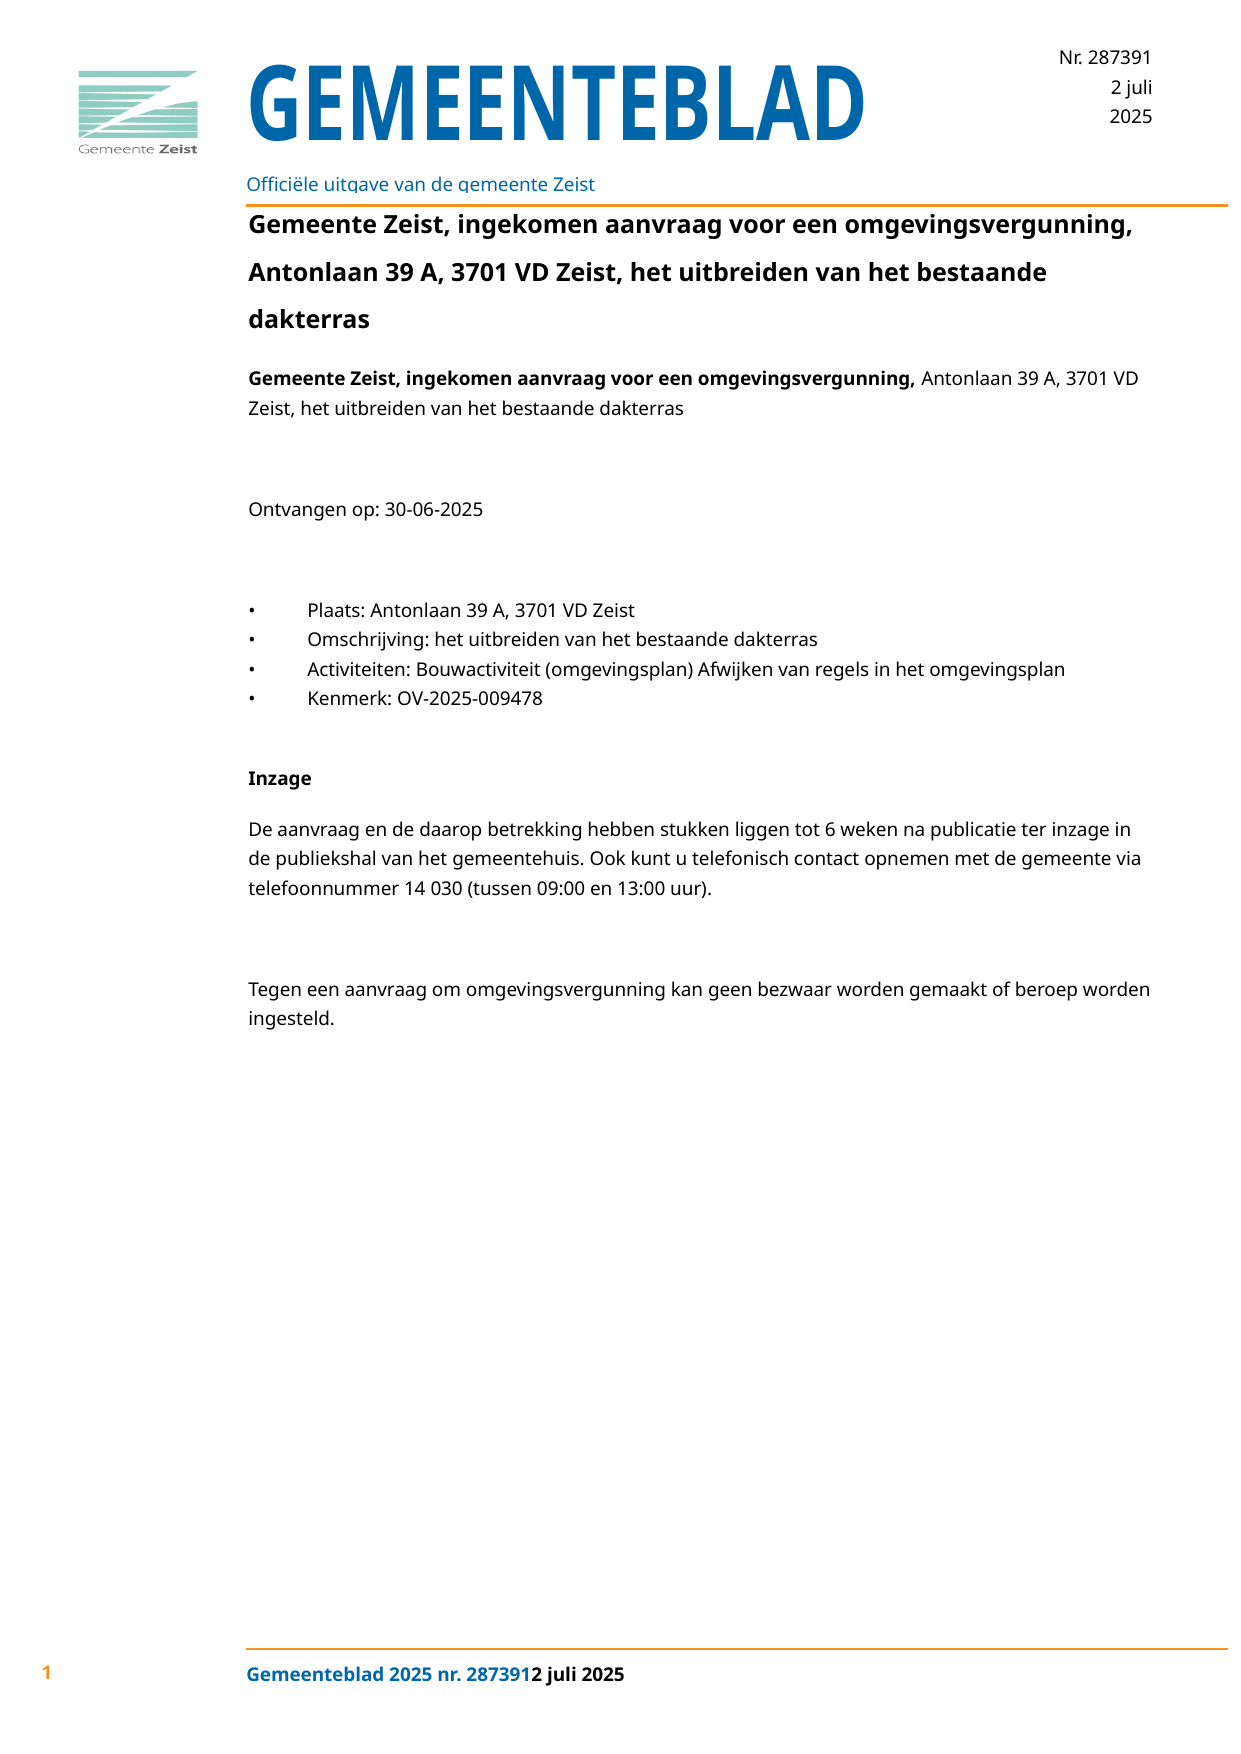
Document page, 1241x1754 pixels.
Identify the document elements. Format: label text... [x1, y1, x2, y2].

list Kenmerk: OV-2025-009478 [248, 686, 1152, 711]
text Gemeente Zeist, ingekomen aanvraag voor een omgevingsvergunning, Antonlaan 39 A, 3701 VD Zeist, het uitbreiden van het bestaande dakterras [248, 366, 1152, 421]
text Ontvangen op: 30-06-2025 [248, 496, 1152, 522]
text Tegen een aanvraag om omgevingsvergunning kan geen bezwaar worden gemaakt of beroep worden ingesteld. [248, 976, 1152, 1031]
text De aanvraag en de daarop betrekking hebben stukken liggen tot 6 weken na publicatie ter inzage in de publiekshal van het gemeentehuis. Ook kunt u telefonisch contact opnemen met de gemeente via telefoonnummer 14 030 (tussen 09:00 en 13:00 uur). [248, 816, 1152, 901]
list Activiteiten: Bouwactiviteit (omgevingsplan) Afwijken van regels in het omgevingsplan [248, 656, 1152, 682]
list Omschrijving: het uitbreiden van het bestaande dakterras [248, 626, 1152, 652]
picture [41, 47, 231, 172]
text Inzage [248, 766, 1152, 791]
list Plaats: Antonlaan 39 A, 3701 VD Zeist [248, 597, 1152, 622]
text Gemeente Zeist, ingekomen aanvraag voor een omgevingsvergunning, Antonlaan 39 A, 3701 VD Zeist, het uitbreiden van het bestaande dakterras [248, 207, 1152, 336]
